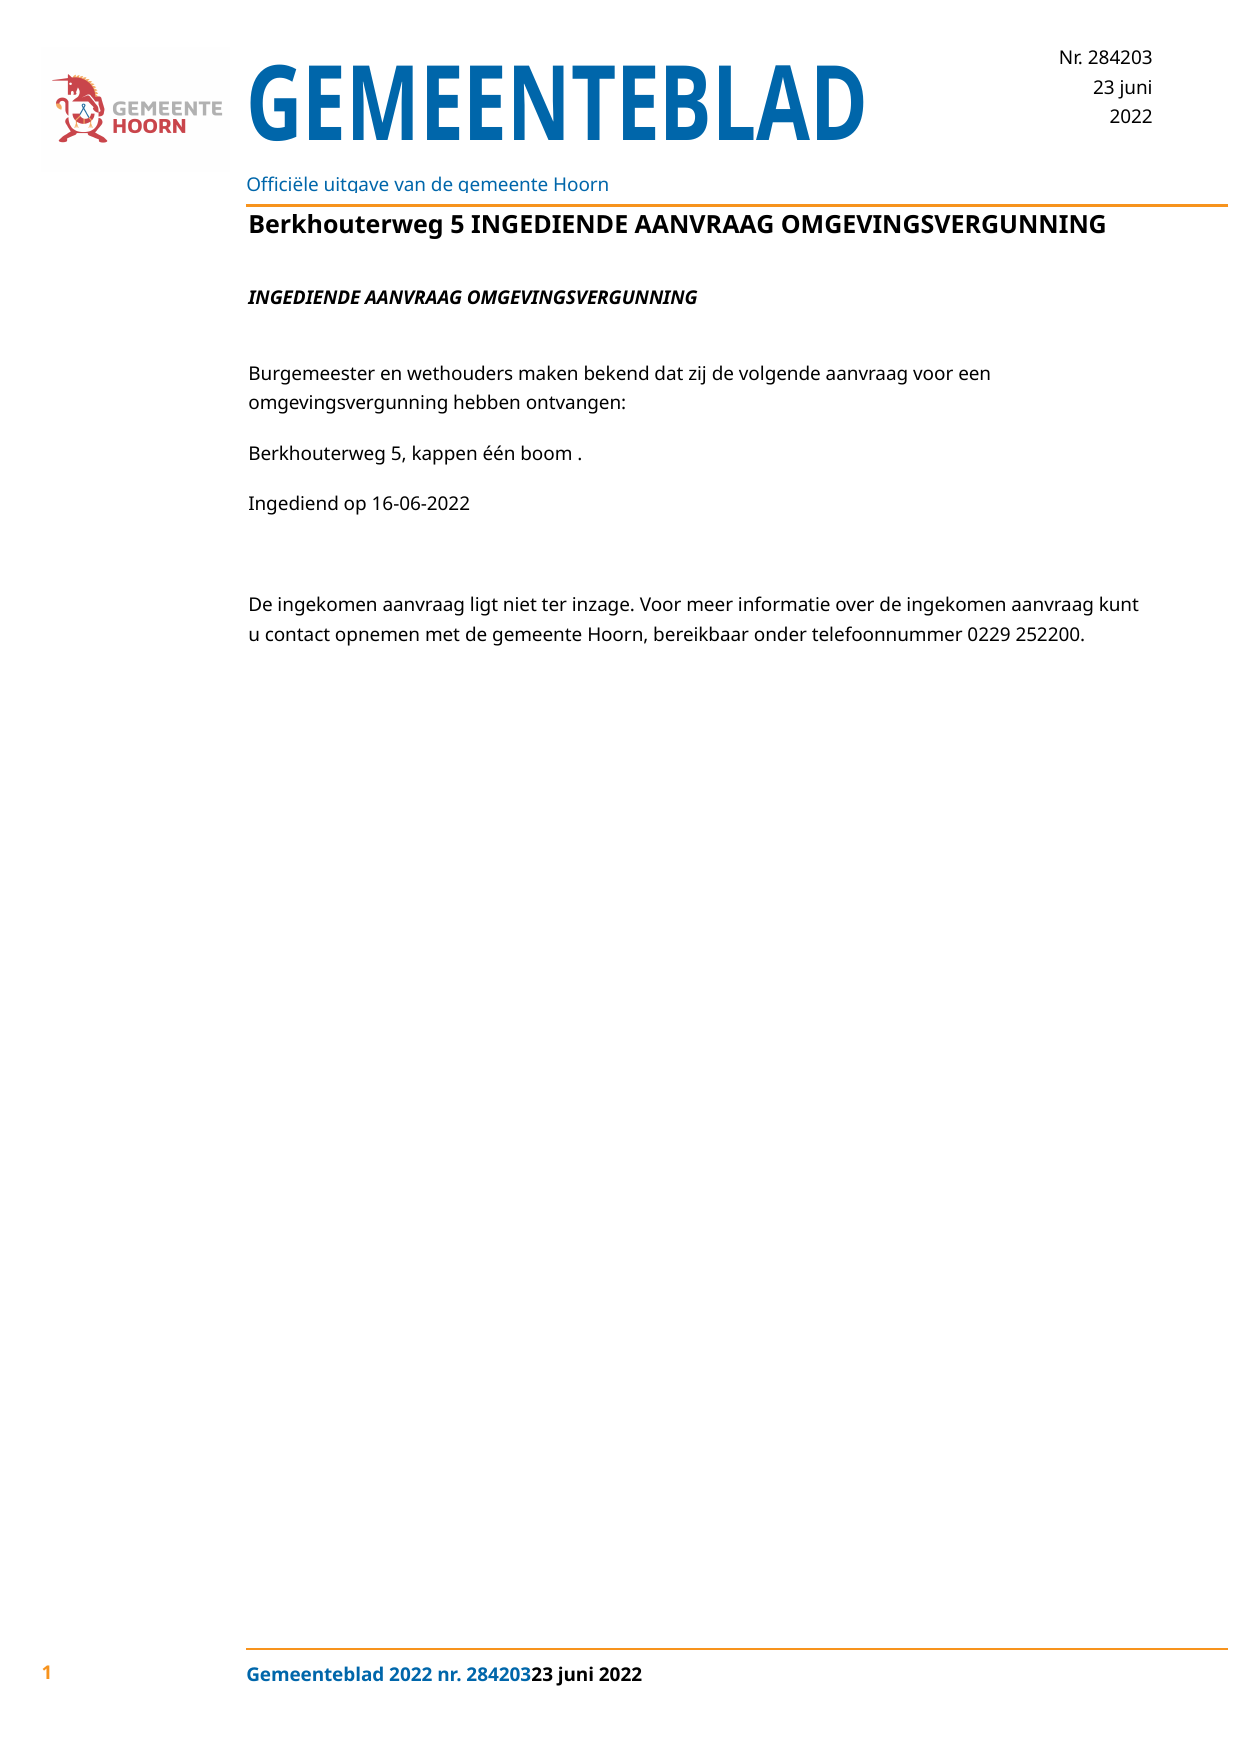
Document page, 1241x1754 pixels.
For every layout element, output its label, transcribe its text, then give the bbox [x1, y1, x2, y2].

text Ingediend op 16-06-2022 [248, 490, 1152, 516]
text Burgemeester en wethouders maken bekend dat zij de volgende aanvraag voor een omgevingsvergunning hebben ontvangen: [248, 360, 1152, 415]
text Berkhouterweg 5, kappen één boom . [248, 440, 1152, 466]
text De ingekomen aanvraag ligt niet ter inzage. Voor meer informatie over de ingekomen aanvraag kunt u contact opnemen met de gemeente Hoorn, bereikbaar onder telefoonnummer 0229 252200. [248, 591, 1152, 647]
picture [41, 47, 231, 172]
text Berkhouterweg 5 INGEDIENDE AANVRAAG OMGEVINGSVERGUNNING [248, 207, 1152, 241]
text INGEDIENDE AANVRAAG OMGEVINGSVERGUNNING [248, 284, 1152, 309]
